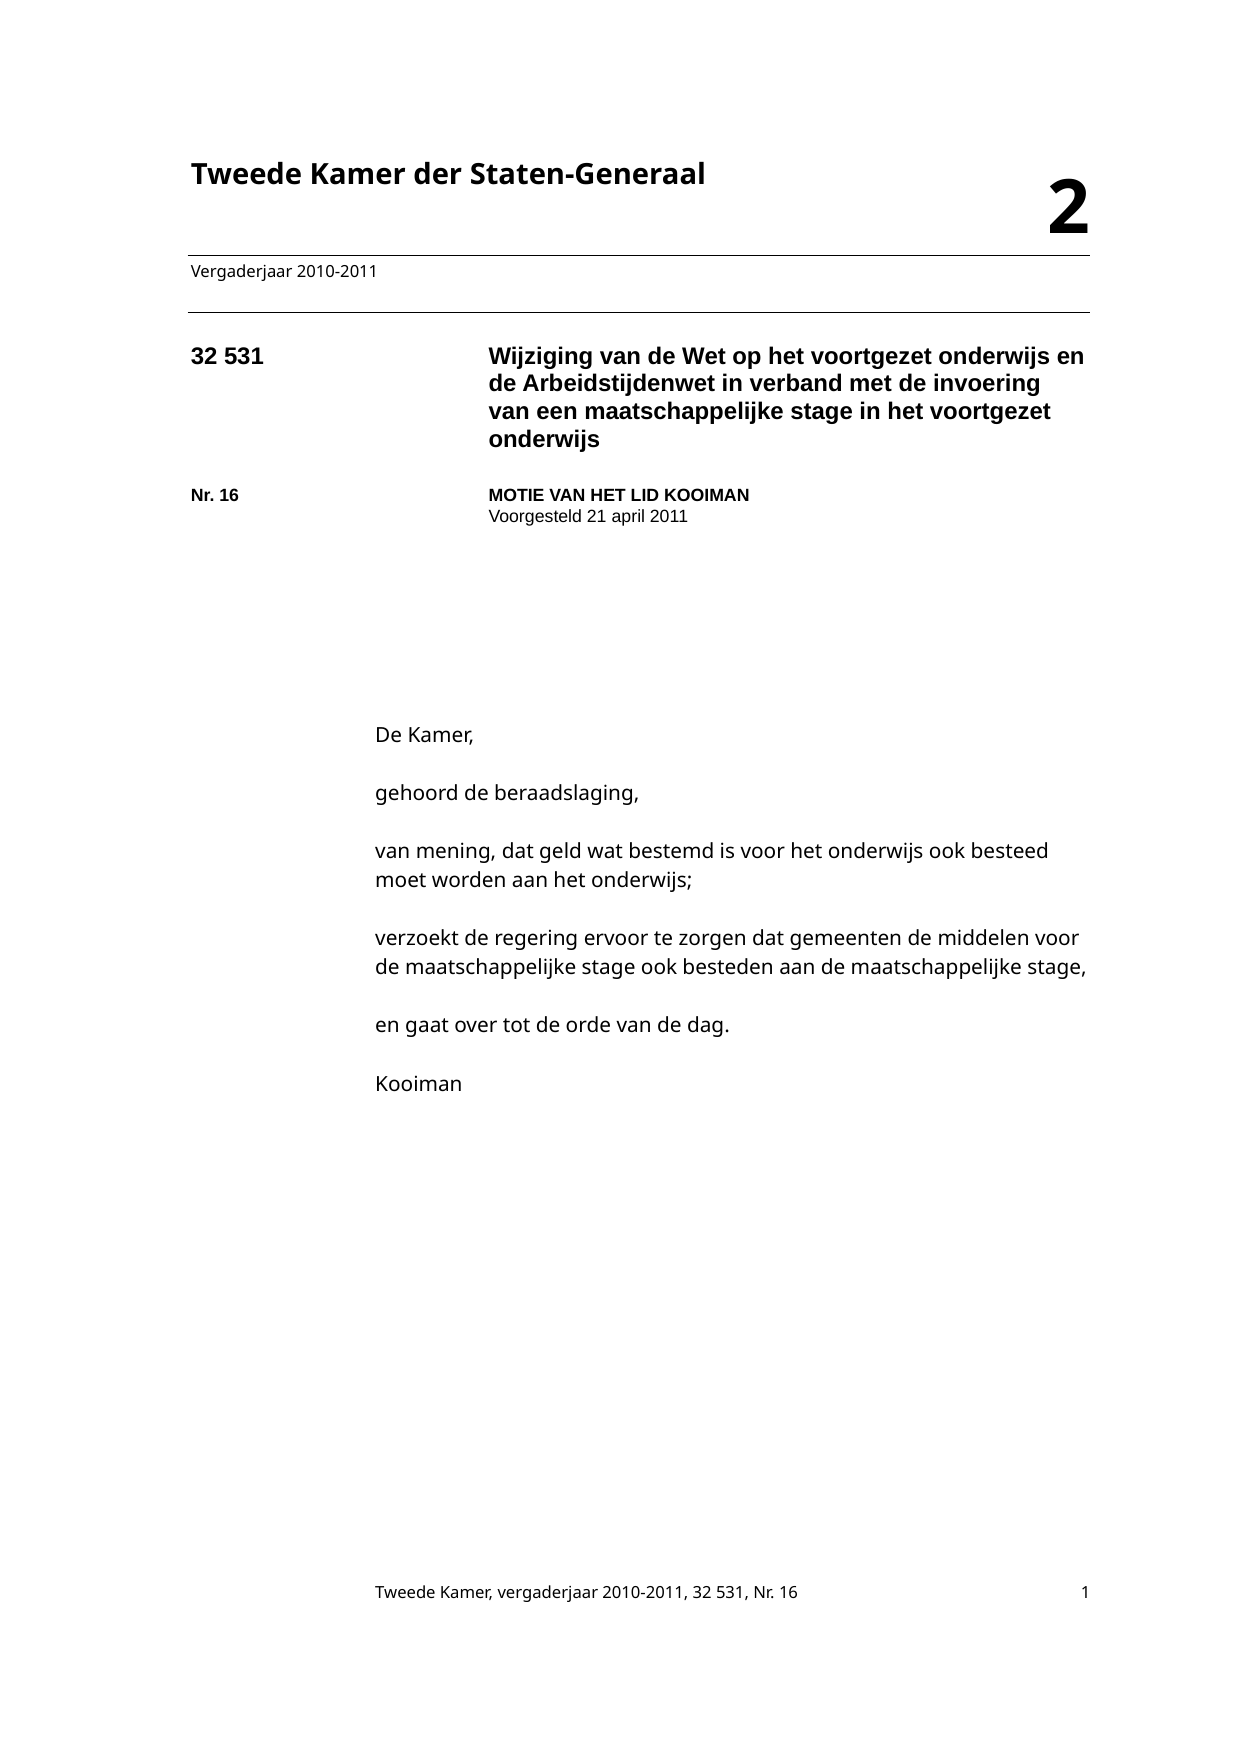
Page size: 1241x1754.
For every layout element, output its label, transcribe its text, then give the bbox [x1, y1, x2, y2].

table_cell Vergaderjaar 2010-2011 [188, 256, 485, 312]
table_cell Nr. 16 [188, 482, 485, 601]
table_cell Wijziging van de Wet op het voortgezet onderwijs en de Arbeidstijdenwet in verband met de invoering van een maatschappelijke stage in het voortgezet onderwijs [485, 339, 1090, 482]
text van mening, dat geld wat bestemd is voor het onderwijs ook besteed moet worden aan het onderwijs; [375, 837, 1090, 893]
table_header Tweede Kamer der Staten-Generaal [188, 150, 909, 255]
text en gaat over tot de orde van de dag. [375, 1010, 1090, 1039]
table_cell 32 531 [188, 339, 485, 482]
text gehoord de beraadslaging, [375, 778, 1090, 807]
table_cell [188, 313, 485, 339]
table_cell MOTIE VAN HET LID KOOIMAN Voorgesteld 21 april 2011 [485, 482, 1090, 601]
text De Kamer, [375, 720, 1090, 748]
table_header 2 [910, 150, 1090, 255]
text Kooiman [375, 1069, 1090, 1097]
table_cell [485, 256, 1090, 312]
text verzoekt de regering ervoor te zorgen dat gemeenten de middelen voor de maatschappelijke stage ook besteden aan de maatschappelijke stage, [375, 923, 1090, 980]
table_cell [485, 313, 1090, 339]
